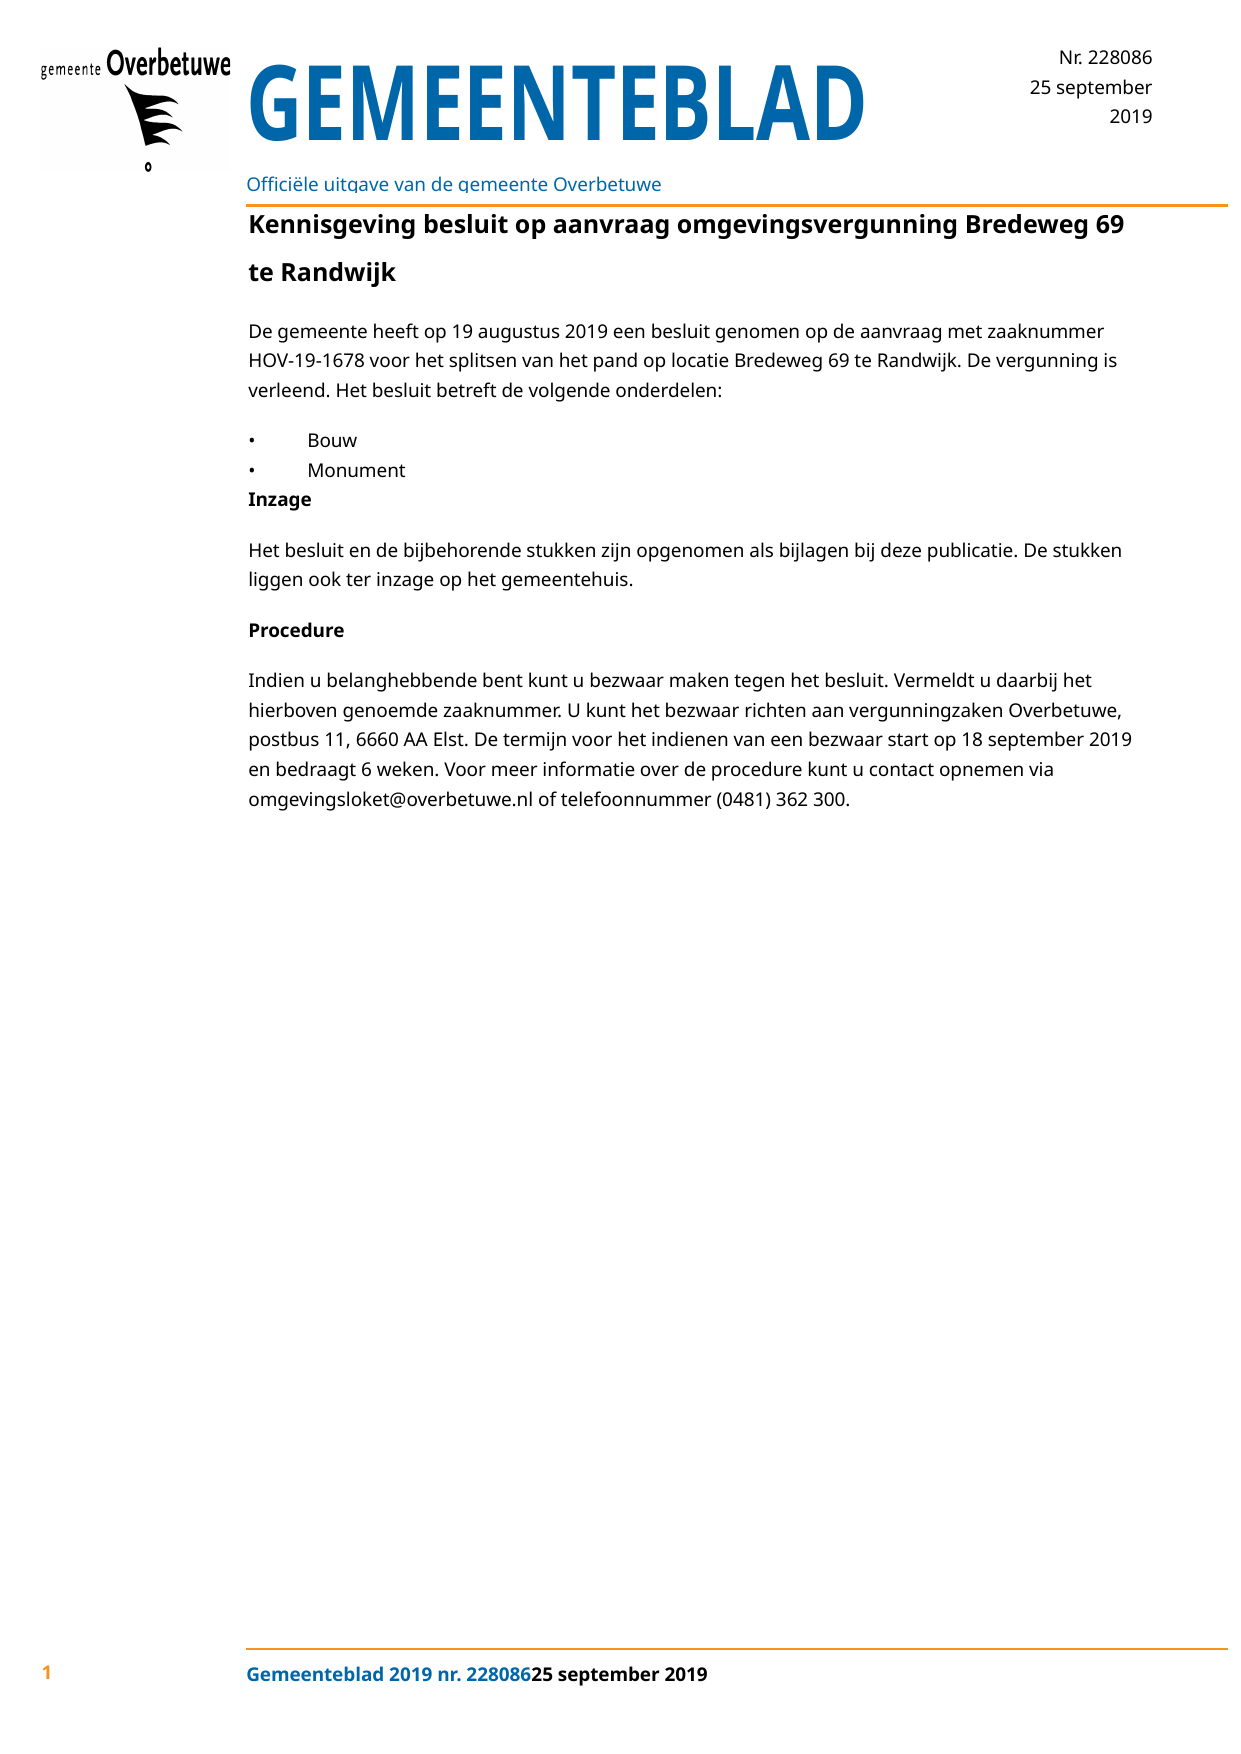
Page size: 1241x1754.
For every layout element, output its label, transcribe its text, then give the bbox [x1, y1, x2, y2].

list Monument [248, 457, 1152, 483]
text Kennisgeving besluit op aanvraag omgevingsvergunning Bredeweg 69 te Randwijk [248, 207, 1152, 288]
text Inzage [248, 487, 1152, 512]
text De gemeente heeft op 19 augustus 2019 een besluit genomen op de aanvraag met zaaknummer HOV-19-1678 voor het splitsen van het pand op locatie Bredeweg 69 te Randwijk. De vergunning is verleend. Het besluit betreft de volgende onderdelen: [248, 318, 1152, 403]
text Het besluit en de bijbehorende stukken zijn opgenomen als bijlagen bij deze publicatie. De stukken liggen ook ter inzage op het gemeentehuis. [248, 537, 1152, 592]
picture [41, 47, 231, 172]
list Bouw [248, 427, 1152, 453]
text Procedure [248, 617, 1152, 643]
text Indien u belanghebbende bent kunt u bezwaar maken tegen het besluit. Vermeldt u daarbij het hierboven genoemde zaaknummer. U kunt het bezwaar richten aan vergunningzaken Overbetuwe, postbus 11, 6660 AA Elst. De termijn voor het indienen van een bezwaar start op 18 september 2019 en bedraagt 6 weken. Voor meer informatie over de procedure kunt u contact opnemen via omgevingsloket@overbetuwe.nl of telefoonnummer (0481) 362 300. [248, 667, 1152, 812]
